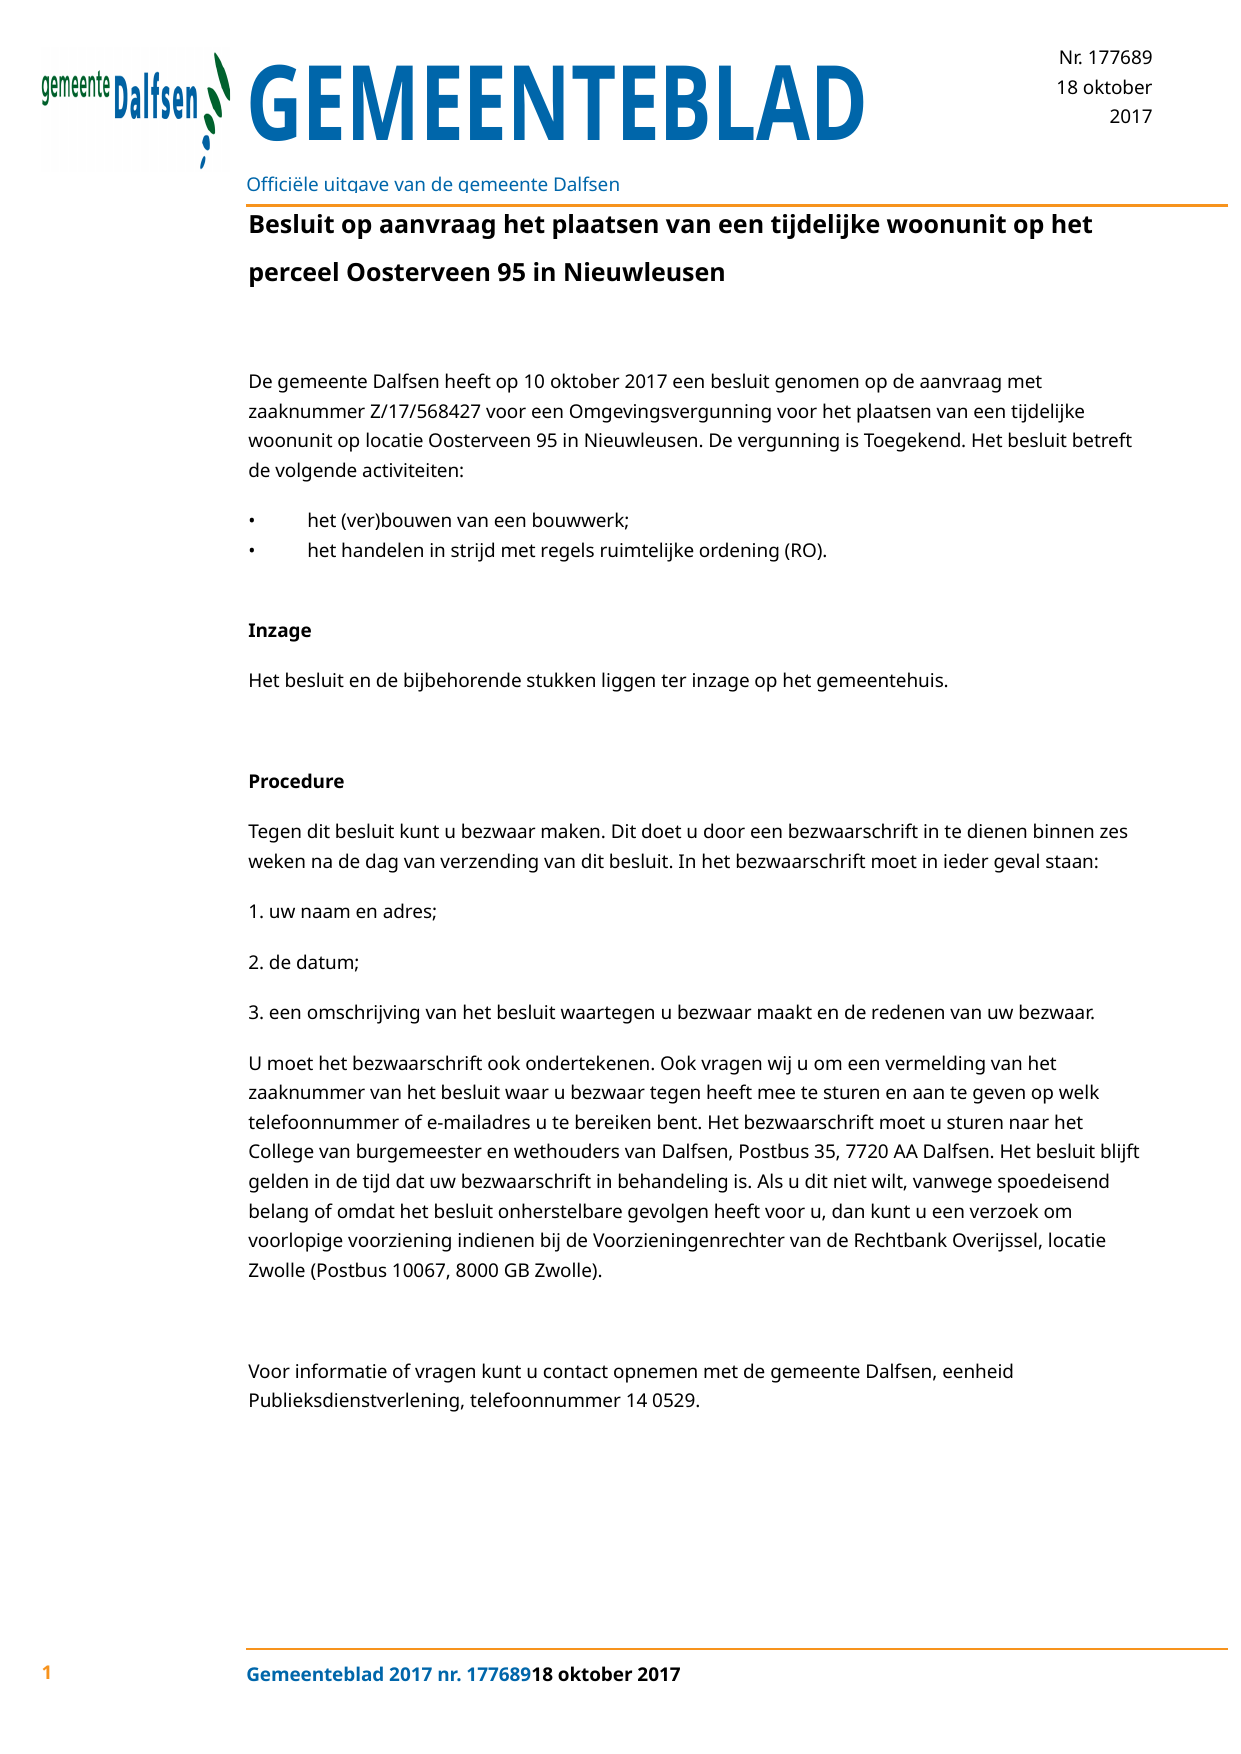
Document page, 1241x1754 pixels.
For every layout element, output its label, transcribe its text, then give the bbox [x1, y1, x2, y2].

text Tegen dit besluit kunt u bezwaar maken. Dit doet u door een bezwaarschrift in te dienen binnen zes weken na de dag van verzending van dit besluit. In het bezwaarschrift moet in ieder geval staan: [248, 819, 1152, 874]
text U moet het bezwaarschrift ook ondertekenen. Ook vragen wij u om een vermelding van het zaaknummer van het besluit waar u bezwaar tegen heeft mee te sturen en aan te geven op welk telefoonnummer of e-mailadres u te bereiken bent. Het bezwaarschrift moet u sturen naar het College van burgemeester en wethouders van Dalfsen, Postbus 35, 7720 AA Dalfsen. Het besluit blijft gelden in de tijd dat uw bezwaarschrift in behandeling is. Als u dit niet wilt, vanwege spoedeisend belang of omdat het besluit onherstelbare gevolgen heeft voor u, dan kunt u een verzoek om voorlopige voorziening indienen bij de Voorzieningenrechter van de Rechtbank Overijssel, locatie Zwolle (Postbus 10067, 8000 GB Zwolle). [248, 1050, 1152, 1283]
text Het besluit en de bijbehorende stukken liggen ter inzage op het gemeentehuis. [248, 667, 1152, 693]
text 1. uw naam en adres; [248, 899, 1152, 924]
text 2. de datum; [248, 949, 1152, 975]
picture [41, 47, 231, 172]
text Procedure [248, 768, 1152, 794]
text 3. een omschrijving van het besluit waartegen u bezwaar maakt en de redenen van uw bezwaar. [248, 999, 1152, 1025]
list het (ver)bouwen van een bouwwerk; [248, 507, 1152, 533]
text Besluit op aanvraag het plaatsen van een tijdelijke woonunit op het perceel Oosterveen 95 in Nieuwleusen [248, 207, 1152, 288]
text De gemeente Dalfsen heeft op 10 oktober 2017 een besluit genomen op de aanvraag met zaaknummer Z/17/568427 voor een Omgevingsvergunning voor het plaatsen van een tijdelijke woonunit op locatie Oosterveen 95 in Nieuwleusen. De vergunning is Toegekend. Het besluit betreft de volgende activiteiten: [248, 368, 1152, 483]
list het handelen in strijd met regels ruimtelijke ordening (RO). [248, 537, 1152, 563]
text Voor informatie of vragen kunt u contact opnemen met de gemeente Dalfsen, eenheid Publieksdienstverlening, telefoonnummer 14 0529. [248, 1358, 1152, 1413]
text Inzage [248, 617, 1152, 643]
